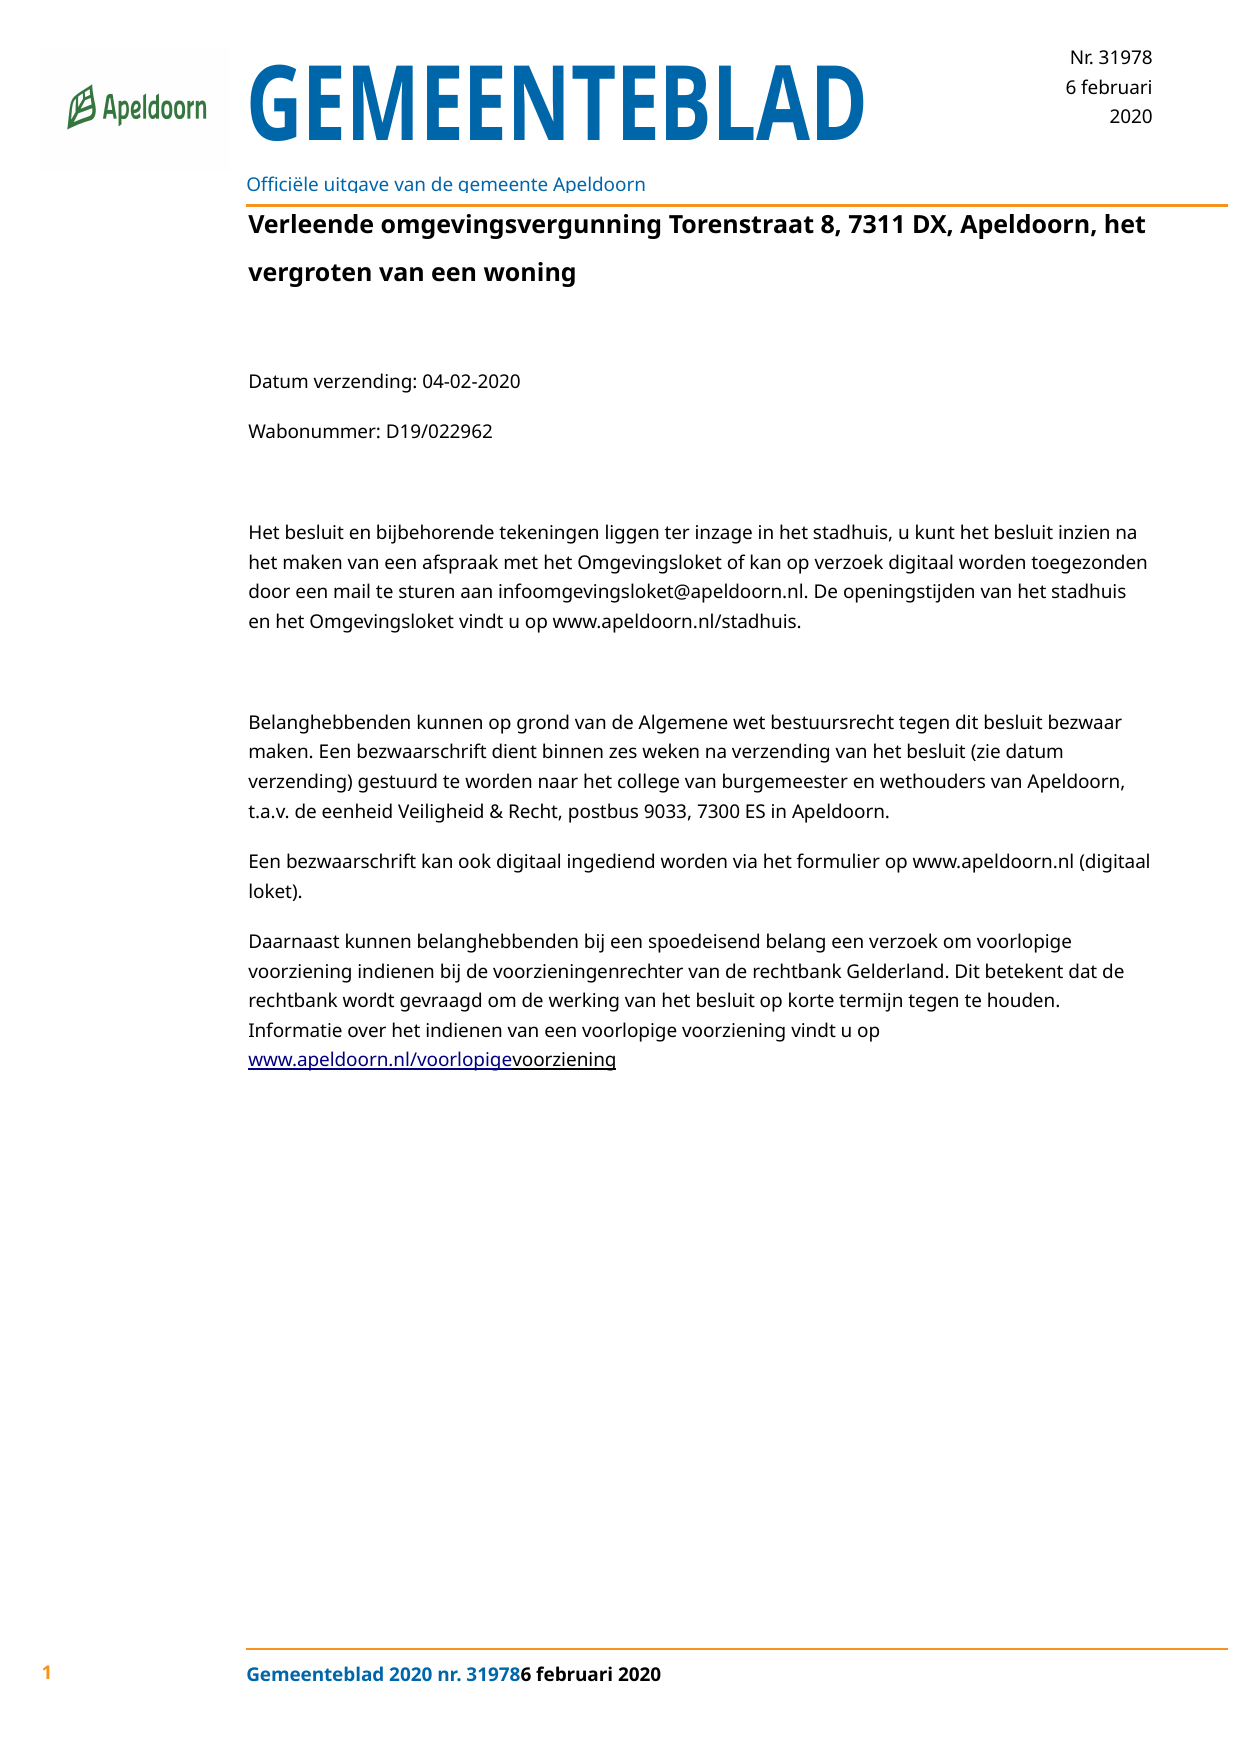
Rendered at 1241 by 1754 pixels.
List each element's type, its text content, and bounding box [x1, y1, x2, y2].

text Verleende omgevingsvergunning Torenstraat 8, 7311 DX, Apeldoorn, het vergroten van een woning [248, 207, 1152, 288]
text Wabonummer: D19/022962 [248, 419, 1152, 444]
text Een bezwaarschrift kan ook digitaal ingediend worden via het formulier op www.apeldoorn.nl (digitaal loket). [248, 848, 1152, 904]
text Belanghebbenden kunnen op grond van de Algemene wet bestuursrecht tegen dit besluit bezwaar maken. Een bezwaarschrift dient binnen zes weken na verzending van het besluit (zie datum verzending) gestuurd te worden naar het college van burgemeester en wethouders van Apeldoorn, t.a.v. de eenheid Veiligheid & Recht, postbus 9033, 7300 ES in Apeldoorn. [248, 709, 1152, 824]
text Datum verzending: 04-02-2020 [248, 368, 1152, 394]
text Het besluit en bijbehorende tekeningen liggen ter inzage in het stadhuis, u kunt het besluit inzien na het maken van een afspraak met het Omgevingsloket of kan op verzoek digitaal worden toegezonden door een mail te sturen aan infoomgevingsloket@apeldoorn.nl. De openingstijden van het stadhuis en het Omgevingsloket vindt u op www.apeldoorn.nl/stadhuis. [248, 519, 1152, 634]
picture [41, 47, 231, 172]
text Daarnaast kunnen belanghebbenden bij een spoedeisend belang een verzoek om voorlopige voorziening indienen bij de voorzieningenrechter van de rechtbank Gelderland. Dit betekent dat de rechtbank wordt gevraagd om de werking van het besluit op korte termijn tegen te houden. Informatie over het indienen van een voorlopige voorziening vindt u op www.apeldoorn.nl/voorlopigevoorziening [248, 928, 1152, 1072]
